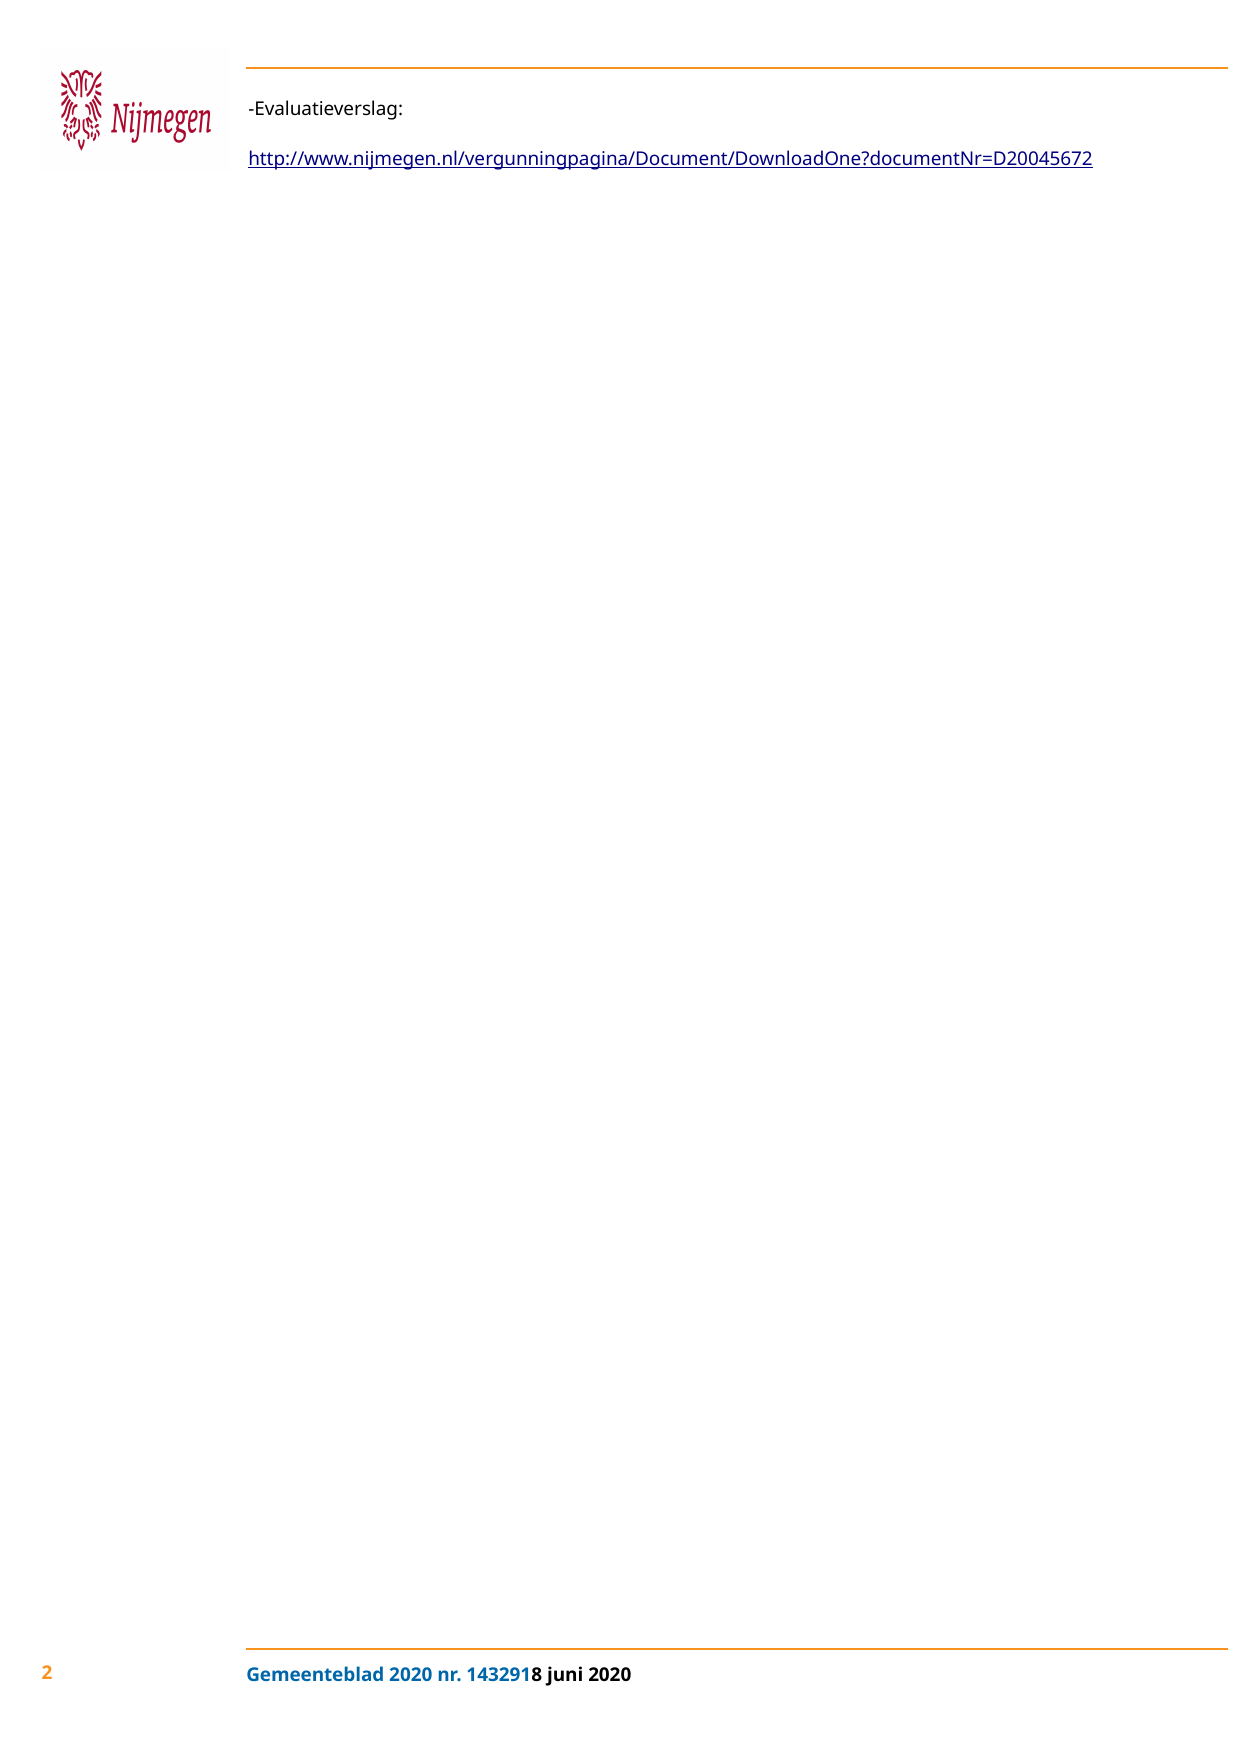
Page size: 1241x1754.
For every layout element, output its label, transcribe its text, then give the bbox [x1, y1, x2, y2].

text http://www.nijmegen.nl/vergunningpagina/Document/DownloadOne?documentNr=D20045672 [248, 145, 1152, 171]
text -Evaluatieverslag: [248, 95, 1152, 121]
picture [41, 47, 231, 172]
